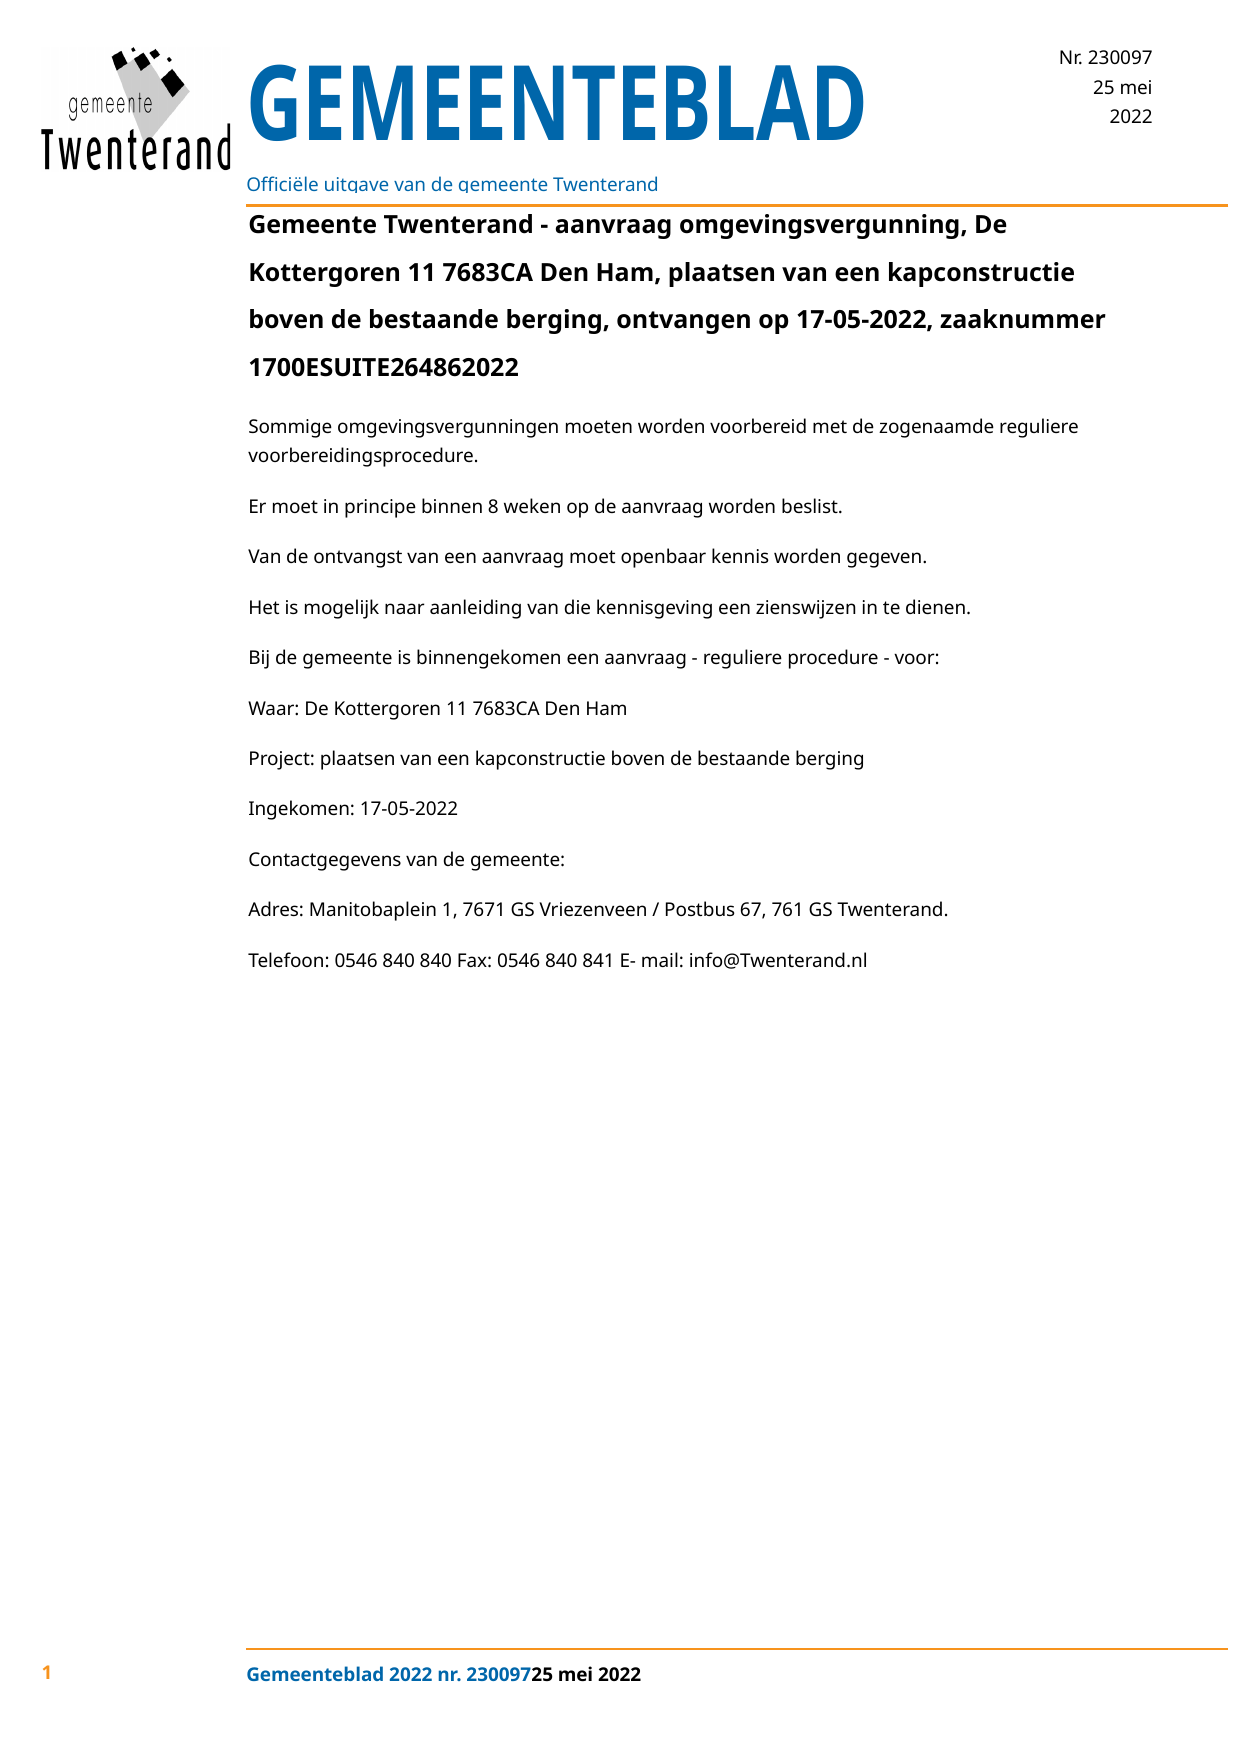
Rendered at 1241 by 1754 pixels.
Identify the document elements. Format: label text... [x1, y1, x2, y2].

picture [41, 47, 231, 172]
text Bij de gemeente is binnengekomen een aanvraag - reguliere procedure - voor: [248, 644, 1152, 670]
text Ingekomen: 17-05-2022 [248, 796, 1152, 821]
text Waar: De Kottergoren 11 7683CA Den Ham [248, 695, 1152, 721]
text Gemeente Twenterand - aanvraag omgevingsvergunning, De Kottergoren 11 7683CA Den Ham, plaatsen van een kapconstructie boven de bestaande berging, ontvangen op 17-05-2022, zaaknummer 1700ESUITE264862022 [248, 207, 1152, 384]
text Van de ontvangst van een aanvraag moet openbaar kennis worden gegeven. [248, 543, 1152, 569]
text Adres: Manitobaplein 1, 7671 GS Vriezenveen / Postbus 67, 761 GS Twenterand. [248, 896, 1152, 922]
text Project: plaatsen van een kapconstructie boven de bestaande berging [248, 745, 1152, 771]
text Sommige omgevingsvergunningen moeten worden voorbereid met de zogenaamde reguliere voorbereidingsprocedure. [248, 413, 1152, 468]
text Contactgegevens van de gemeente: [248, 846, 1152, 872]
text Het is mogelijk naar aanleiding van die kennisgeving een zienswijzen in te dienen. [248, 594, 1152, 620]
text Er moet in principe binnen 8 weken op de aanvraag worden beslist. [248, 493, 1152, 519]
text Telefoon: 0546 840 840 Fax: 0546 840 841 E- mail: info@Twenterand.nl [248, 947, 1152, 973]
